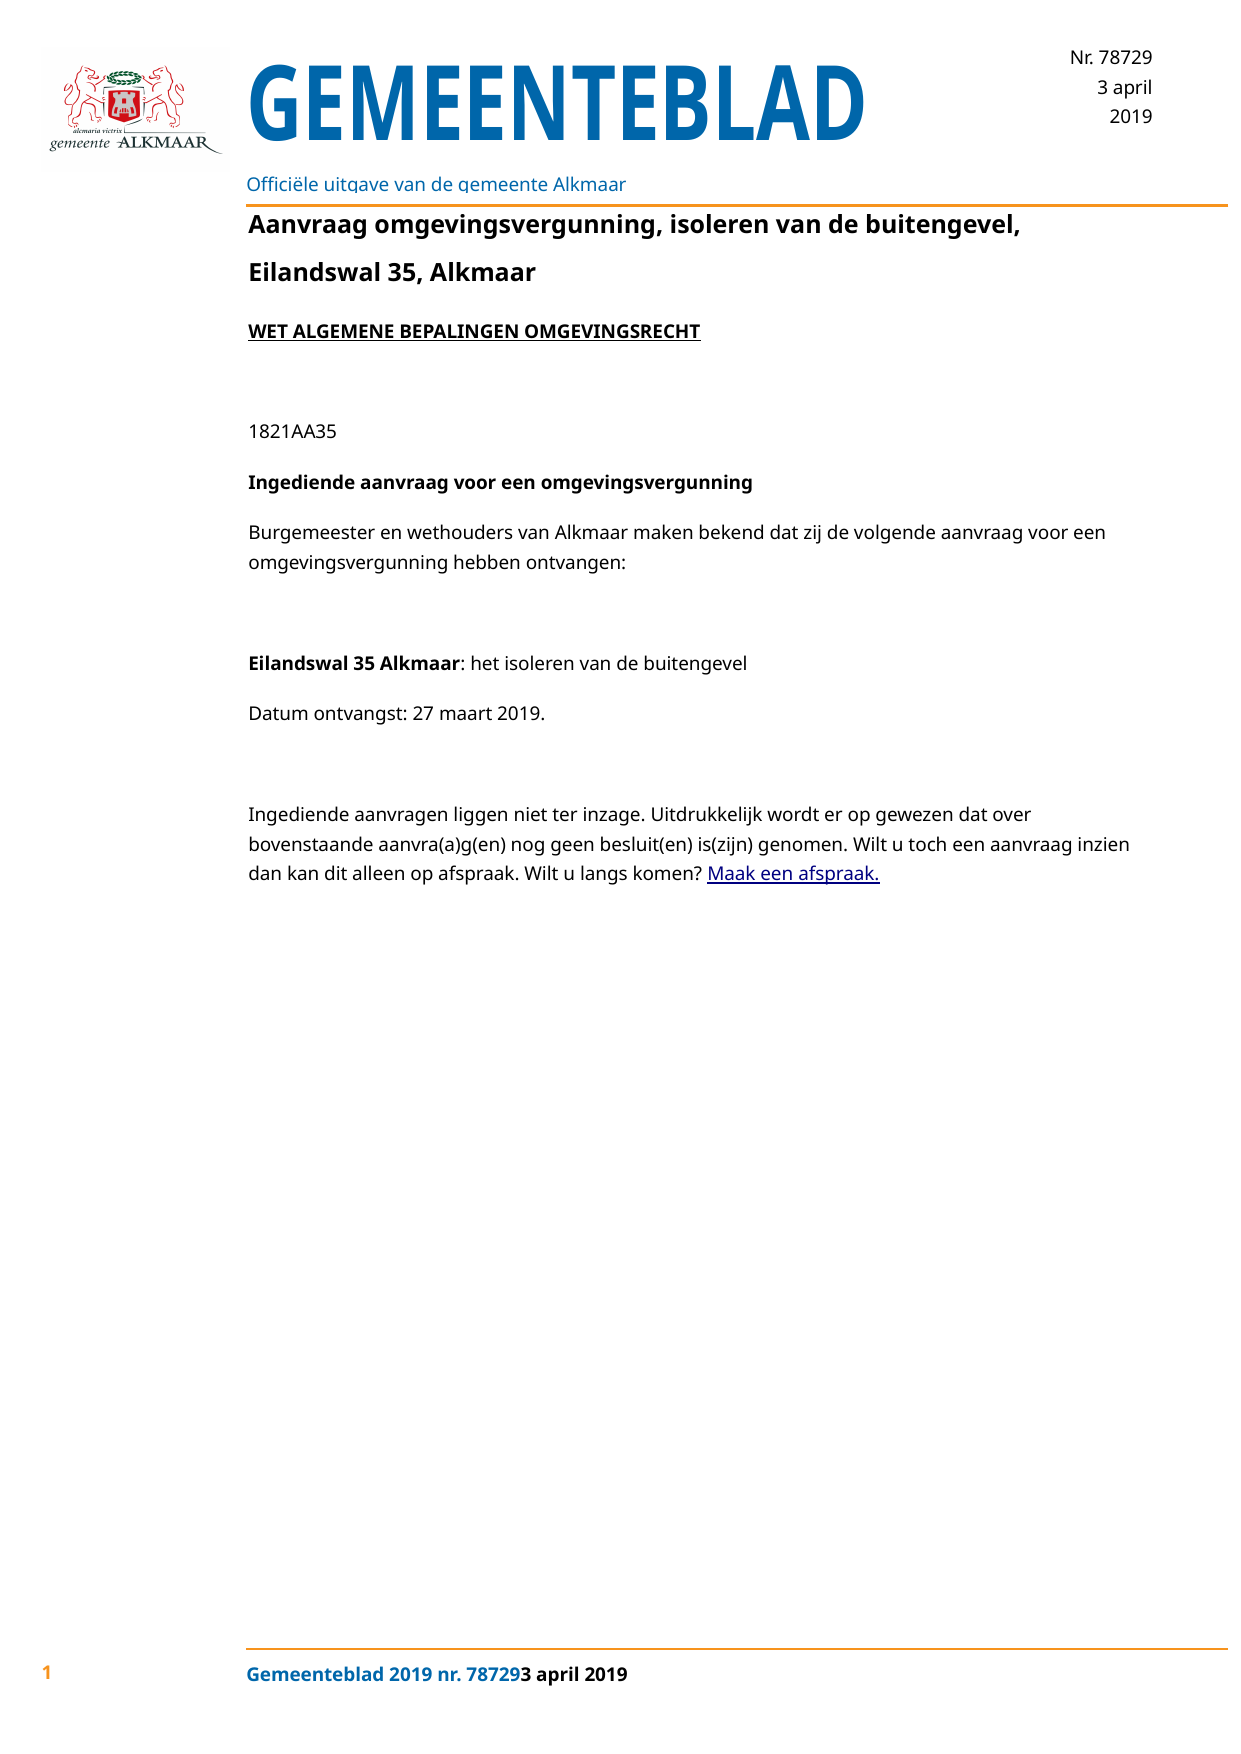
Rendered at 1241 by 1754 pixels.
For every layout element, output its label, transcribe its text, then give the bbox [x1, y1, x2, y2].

text Ingediende aanvragen liggen niet ter inzage. Uitdrukkelijk wordt er op gewezen dat over bovenstaande aanvra(a)g(en) nog geen besluit(en) is(zijn) genomen. Wilt u toch een aanvraag inzien dan kan dit alleen op afspraak. Wilt u langs komen? Maak een afspraak. [248, 801, 1152, 886]
text Ingediende aanvraag voor een omgevingsvergunning [248, 469, 1152, 495]
picture [41, 47, 231, 172]
text WET ALGEMENE BEPALINGEN OMGEVINGSRECHT [248, 318, 1152, 344]
text Aanvraag omgevingsvergunning, isoleren van de buitengevel, Eilandswal 35, Alkmaar [248, 207, 1152, 288]
text Burgemeester en wethouders van Alkmaar maken bekend dat zij de volgende aanvraag voor een omgevingsvergunning hebben ontvangen: [248, 519, 1152, 575]
text 1821AA35 [248, 419, 1152, 444]
text Datum ontvangst: 27 maart 2019. [248, 700, 1152, 726]
text Eilandswal 35 Alkmaar: het isoleren van de buitengevel [248, 650, 1152, 676]
